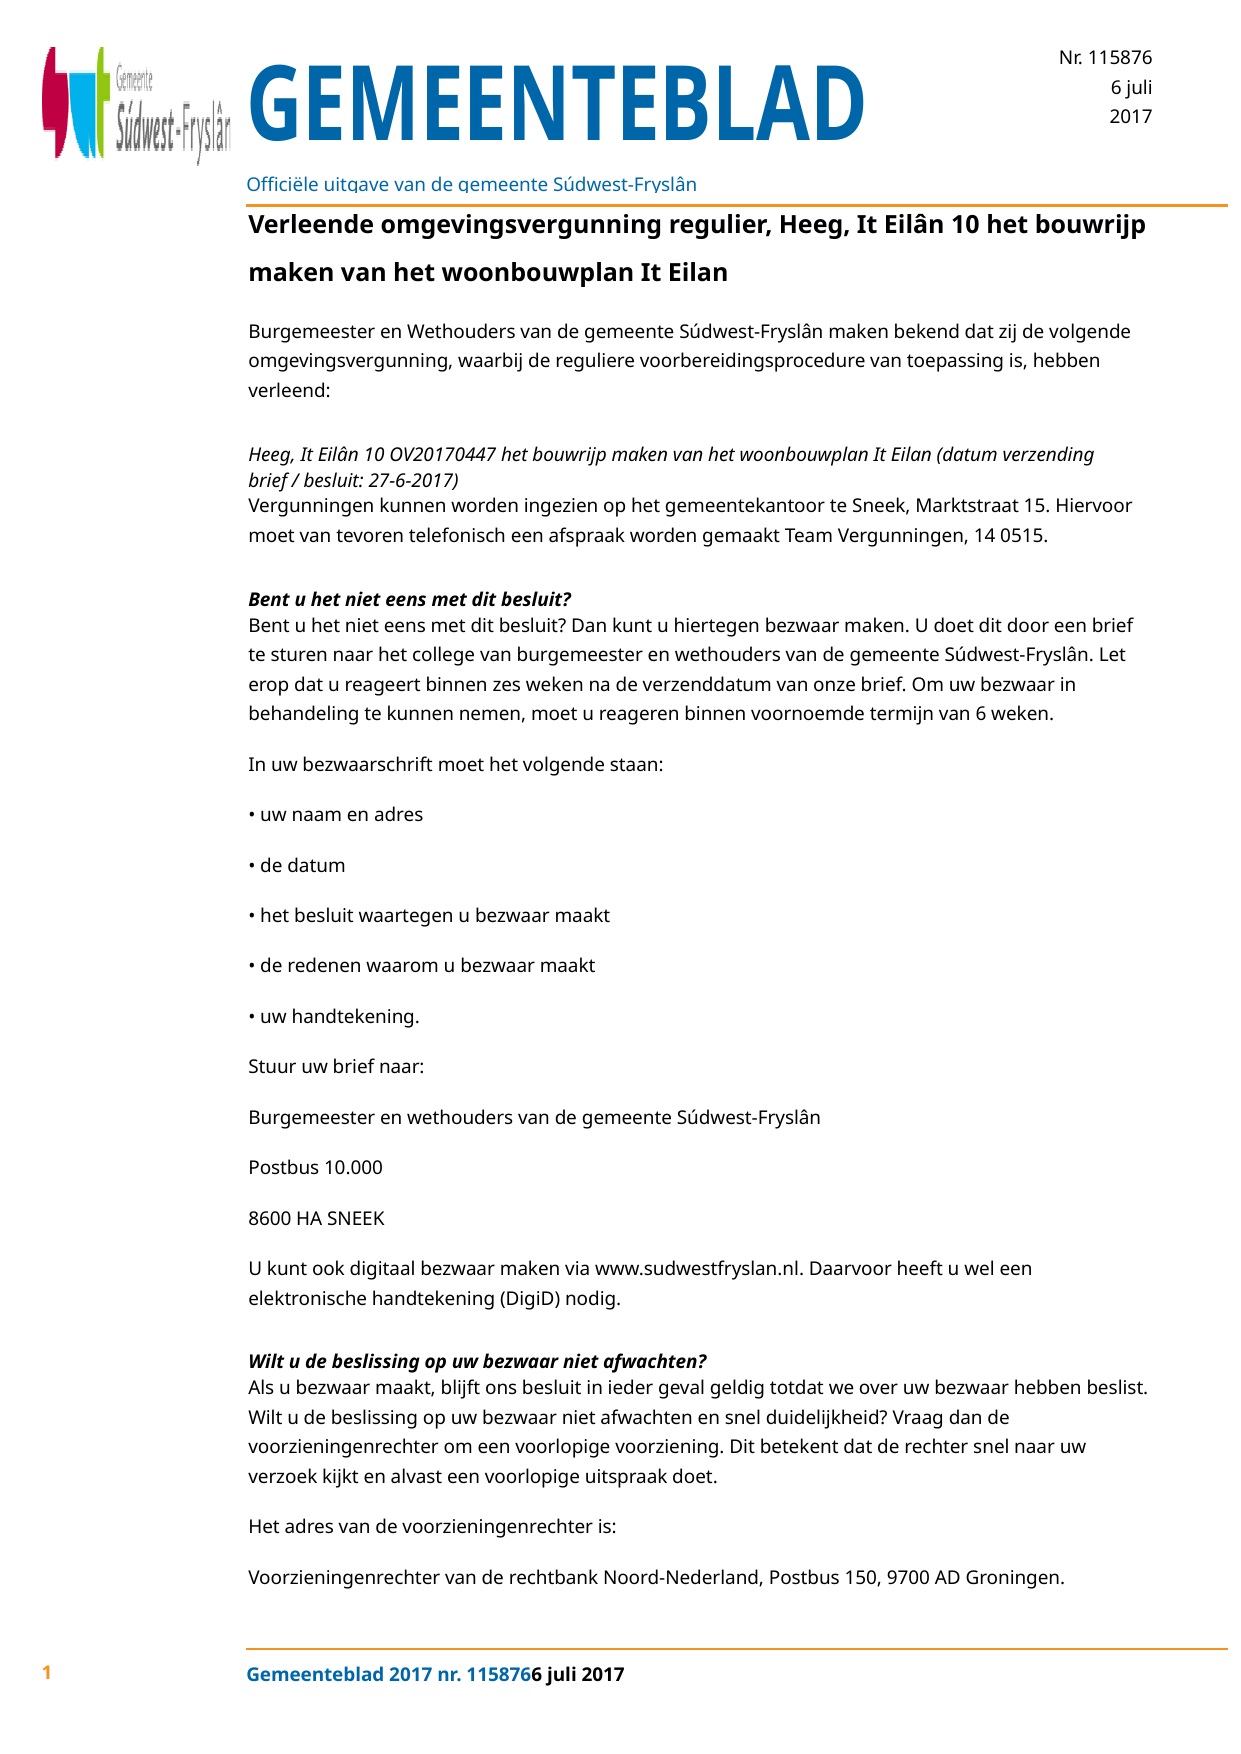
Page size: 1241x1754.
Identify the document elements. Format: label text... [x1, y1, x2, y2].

text Postbus 10.000 [248, 1154, 1152, 1180]
text Stuur uw brief naar: [248, 1053, 1152, 1079]
text Vergunningen kunnen worden ingezien op het gemeentekantoor te Sneek, Marktstraat 15. Hiervoor moet van tevoren telefonisch een afspraak worden gemaakt Team Vergunningen, 14 0515. [248, 492, 1152, 548]
picture [41, 47, 231, 172]
text Het adres van de voorzieningenrechter is: [248, 1513, 1152, 1539]
text 8600 HA SNEEK [248, 1205, 1152, 1230]
text Burgemeester en wethouders van de gemeente Súdwest-Fryslân [248, 1104, 1152, 1129]
text U kunt ook digitaal bezwaar maken via www.sudwestfryslan.nl. Daarvoor heeft u wel een elektronische handtekening (DigiD) nodig. [248, 1255, 1152, 1310]
text • uw naam en adres [248, 801, 1152, 827]
text • het besluit waartegen u bezwaar maakt [248, 902, 1152, 928]
text Als u bezwaar maakt, blijft ons besluit in ieder geval geldig totdat we over uw bezwaar hebben beslist. Wilt u de beslissing op uw bezwaar niet afwachten en snel duidelijkheid? Vraag dan de voorzieningenrechter om een voorlopige voorziening. Dit betekent dat de rechter snel naar uw verzoek kijkt en alvast een voorlopige uitspraak doet. [248, 1374, 1152, 1489]
text • de redenen waarom u bezwaar maakt [248, 953, 1152, 978]
text Heeg, It Eilân 10 OV20170447 het bouwrijp maken van het woonbouwplan It Eilan (datum verzending brief / besluit: 27-6-2017) [248, 441, 1152, 492]
text • uw handtekening. [248, 1003, 1152, 1029]
text Bent u het niet eens met dit besluit? [248, 586, 1152, 612]
text Burgemeester en Wethouders van de gemeente Súdwest-Fryslân maken bekend dat zij de volgende omgevingsvergunning, waarbij de reguliere voorbereidingsprocedure van toepassing is, hebben verleend: [248, 318, 1152, 403]
text Bent u het niet eens met dit besluit? Dan kunt u hiertegen bezwaar maken. U doet dit door een brief te sturen naar het college van burgemeester en wethouders van de gemeente Súdwest-Fryslân. Let erop dat u reageert binnen zes weken na de verzenddatum van onze brief. Om uw bezwaar in behandeling te kunnen nemen, moet u reageren binnen voornoemde termijn van 6 weken. [248, 612, 1152, 726]
text Verleende omgevingsvergunning regulier, Heeg, It Eilân 10 het bouwrijp maken van het woonbouwplan It Eilan [248, 207, 1152, 288]
text • de datum [248, 852, 1152, 877]
text Voorzieningenrechter van de rechtbank Noord-Nederland, Postbus 150, 9700 AD Groningen. [248, 1564, 1152, 1590]
text Wilt u de beslissing op uw bezwaar niet afwachten? [248, 1349, 1152, 1374]
text In uw bezwaarschrift moet het volgende staan: [248, 751, 1152, 777]
